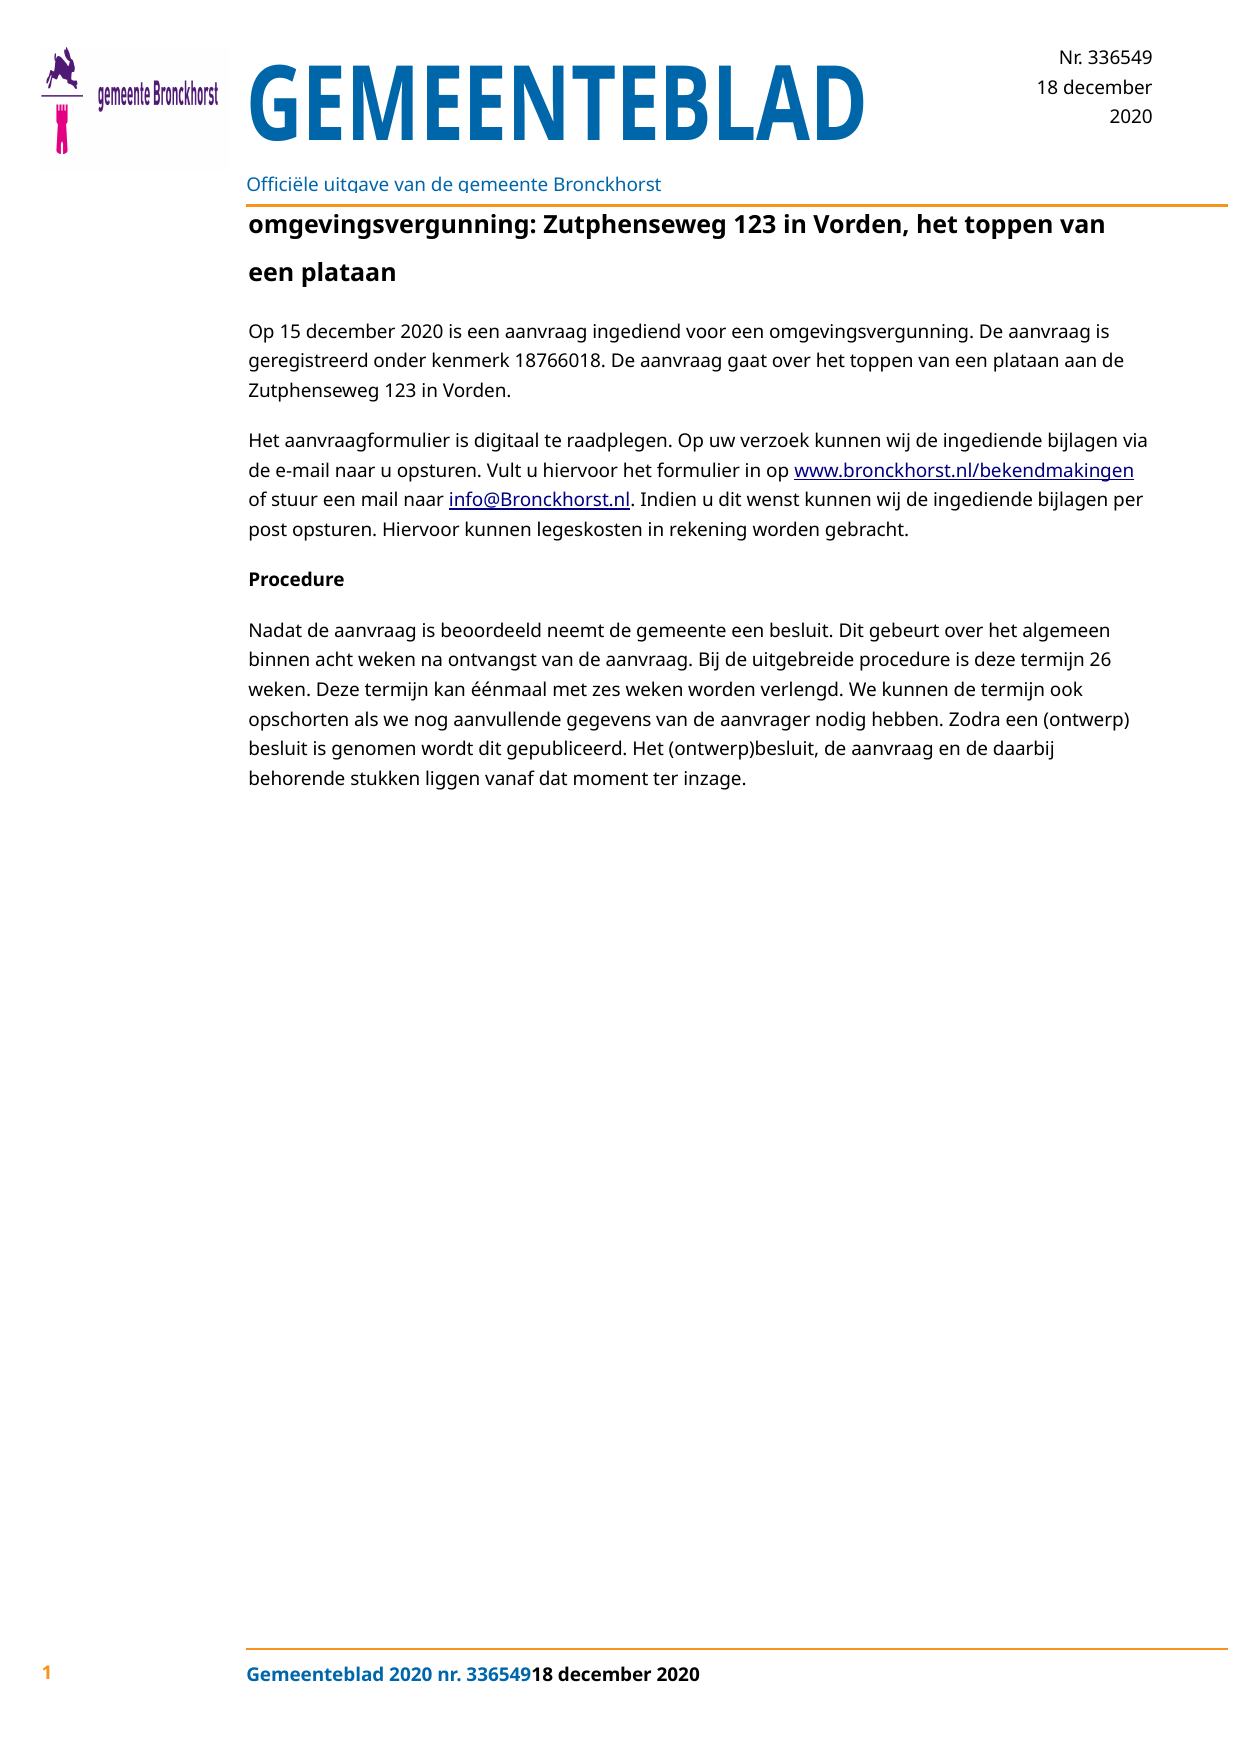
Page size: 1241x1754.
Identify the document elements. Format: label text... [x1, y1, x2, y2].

text Procedure [248, 567, 1152, 592]
text omgevingsvergunning: Zutphenseweg 123 in Vorden, het toppen van een plataan [248, 207, 1152, 288]
text Op 15 december 2020 is een aanvraag ingediend voor een omgevingsvergunning. De aanvraag is geregistreerd onder kenmerk 18766018. De aanvraag gaat over het toppen van een plataan aan de Zutphenseweg 123 in Vorden. [248, 318, 1152, 403]
text Nadat de aanvraag is beoordeeld neemt de gemeente een besluit. Dit gebeurt over het algemeen binnen acht weken na ontvangst van de aanvraag. Bij de uitgebreide procedure is deze termijn 26 weken. Deze termijn kan éénmaal met zes weken worden verlengd. We kunnen de termijn ook opschorten als we nog aanvullende gegevens van de aanvrager nodig hebben. Zodra een (ontwerp) besluit is genomen wordt dit gepubliceerd. Het (ontwerp)besluit, de aanvraag en de daarbij behorende stukken liggen vanaf dat moment ter inzage. [248, 617, 1152, 791]
picture [41, 47, 231, 172]
text Het aanvraagformulier is digitaal te raadplegen. Op uw verzoek kunnen wij de ingediende bijlagen via de e-mail naar u opsturen. Vult u hiervoor het formulier in op www.bronckhorst.nl/bekendmakingen of stuur een mail naar info@Bronckhorst.nl. Indien u dit wenst kunnen wij de ingediende bijlagen per post opsturen. Hiervoor kunnen legeskosten in rekening worden gebracht. [248, 427, 1152, 542]
